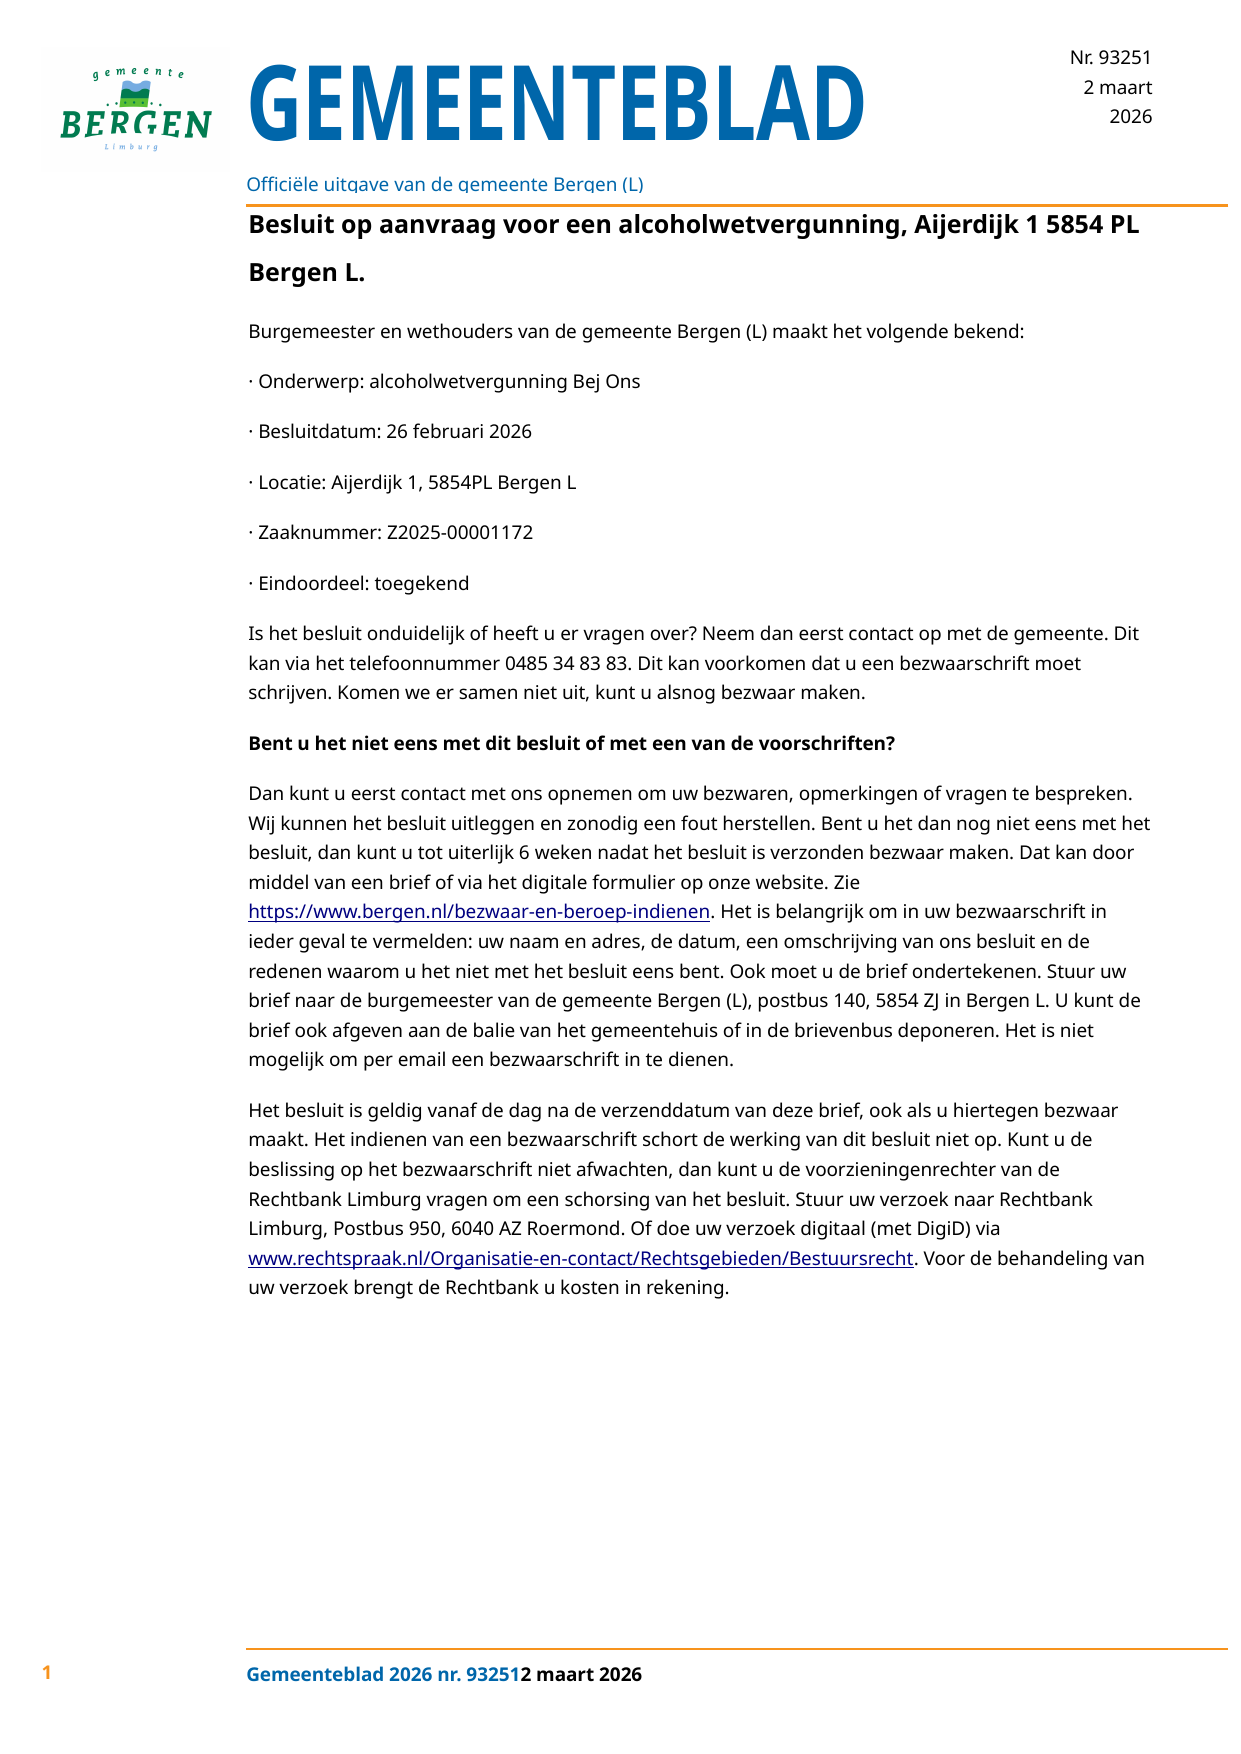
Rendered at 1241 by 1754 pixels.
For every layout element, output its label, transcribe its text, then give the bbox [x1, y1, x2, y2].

text Het besluit is geldig vanaf de dag na de verzenddatum van deze brief, ook als u hiertegen bezwaar maakt. Het indienen van een bezwaarschrift schort de werking van dit besluit niet op. Kunt u de beslissing op het bezwaarschrift niet afwachten, dan kunt u de voorzieningenrechter van de Rechtbank Limburg vragen om een schorsing van het besluit. Stuur uw verzoek naar Rechtbank Limburg, Postbus 950, 6040 AZ Roermond. Of doe uw verzoek digitaal (met DigiD) via www.rechtspraak.nl/Organisatie-en-contact/Rechtsgebieden/Bestuursrecht. Voor de behandeling van uw verzoek brengt de Rechtbank u kosten in rekening. [248, 1097, 1152, 1300]
text Bent u het niet eens met dit besluit of met een van de voorschriften? [248, 730, 1152, 756]
picture [41, 47, 231, 172]
text Dan kunt u eerst contact met ons opnemen om uw bezwaren, opmerkingen of vragen te bespreken. Wij kunnen het besluit uitleggen en zonodig een fout herstellen. Bent u het dan nog niet eens met het besluit, dan kunt u tot uiterlijk 6 weken nadat het besluit is verzonden bezwaar maken. Dat kan door middel van een brief of via het digitale formulier op onze website. Zie https://www.bergen.nl/bezwaar-en-beroep-indienen. Het is belangrijk om in uw bezwaarschrift in ieder geval te vermelden: uw naam en adres, de datum, een omschrijving van ons besluit en de redenen waarom u het niet met het besluit eens bent. Ook moet u de brief ondertekenen. Stuur uw brief naar de burgemeester van de gemeente Bergen (L), postbus 140, 5854 ZJ in Bergen L. U kunt de brief ook afgeven aan de balie van het gemeentehuis of in de brievenbus deponeren. Het is niet mogelijk om per email een bezwaarschrift in te dienen. [248, 780, 1152, 1072]
text · Eindoordeel: toegekend [248, 570, 1152, 596]
text · Locatie: Aijerdijk 1, 5854PL Bergen L [248, 469, 1152, 495]
text Burgemeester en wethouders van de gemeente Bergen (L) maakt het volgende bekend: [248, 318, 1152, 344]
text Besluit op aanvraag voor een alcoholwetvergunning, Aijerdijk 1 5854 PL Bergen L. [248, 207, 1152, 288]
text Is het besluit onduidelijk of heeft u er vragen over? Neem dan eerst contact op met de gemeente. Dit kan via het telefoonnummer 0485 34 83 83. Dit kan voorkomen dat u een bezwaarschrift moet schrijven. Komen we er samen niet uit, kunt u alsnog bezwaar maken. [248, 620, 1152, 705]
text · Onderwerp: alcoholwetvergunning Bej Ons [248, 368, 1152, 394]
text · Besluitdatum: 26 februari 2026 [248, 419, 1152, 444]
text · Zaaknummer: Z2025-00001172 [248, 519, 1152, 545]
